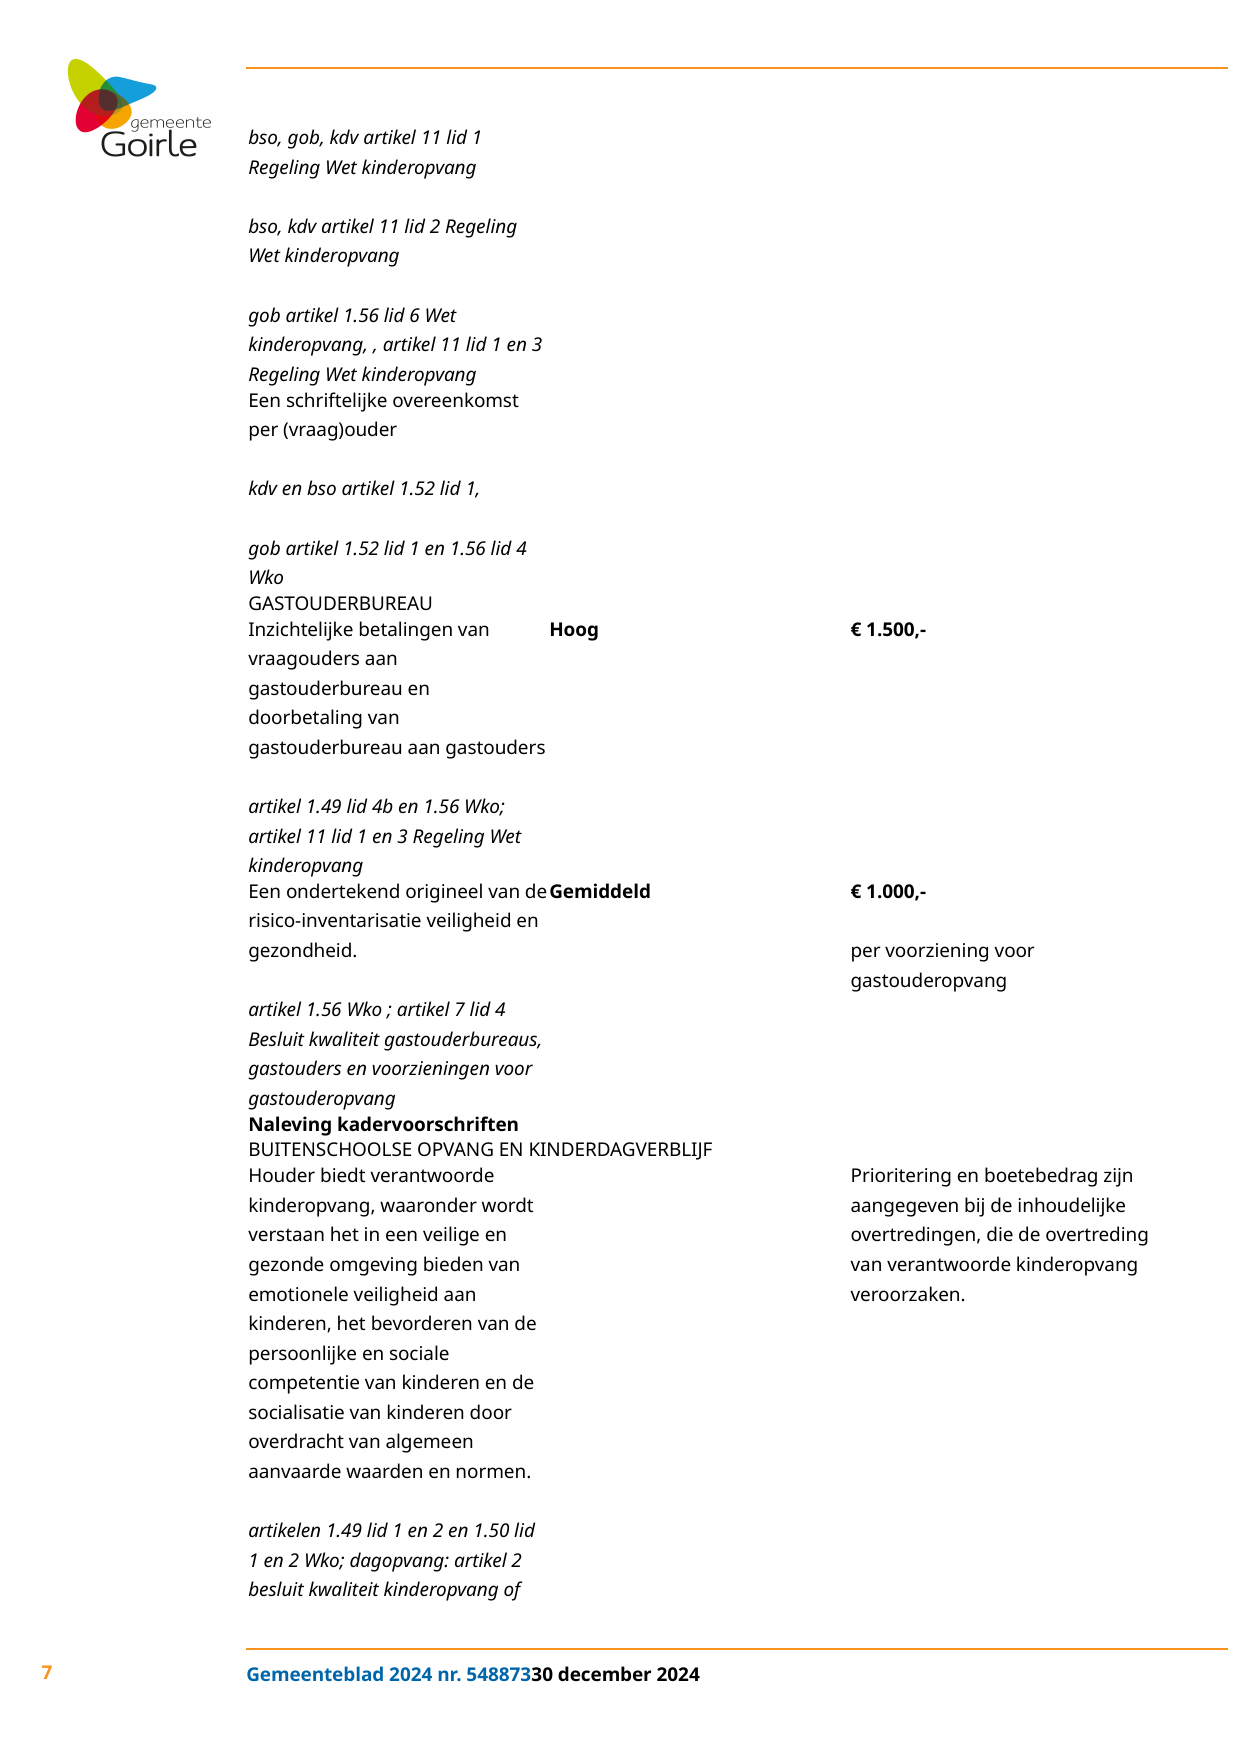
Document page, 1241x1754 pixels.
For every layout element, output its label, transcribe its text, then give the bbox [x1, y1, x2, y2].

table_cell Houder biedt verantwoorde kinderopvang, waaronder wordt verstaan het in een veilige en gezonde omgeving bieden van emotionele veiligheid aan kinderen, het bevorderen van de persoonlijke en sociale competentie van kinderen en de socialisatie van kinderen door overdracht van algemeen aanvaarde waarden en normen. artikelen 1.49 lid 1 en 2 en 1.50 lid 1 en 2 Wko; dagopvang: artikel 2 besluit kwaliteit kinderopvang of [248, 1163, 549, 1602]
table_cell Prioritering en boetebedrag zijn aangegeven bij de inhoudelijke overtredingen, die de overtreding van verantwoorde kinderopvang veroorzaken. [850, 1163, 1152, 1602]
table_cell [549, 95, 850, 590]
table_cell Gemiddeld [549, 878, 850, 1111]
table_cell Hoog [549, 616, 850, 878]
table_cell Een schriftelijke overeenkomst per (vraag)ouder kdv en bso artikel 1.52 lid 1, gob artikel 1.52 lid 1 en 1.56 lid 4 Wko [248, 387, 549, 590]
table_cell BUITENSCHOOLSE OPVANG EN KINDERDAGVERBLIJF [248, 1137, 1152, 1162]
table_cell € 1.500,- [850, 616, 1152, 878]
table_cell € 1.000,- per voorziening voor gastouderopvang [850, 878, 1152, 1111]
table_cell bso, gob, kdv artikel 11 lid 1 Regeling Wet kinderopvang bso, kdv artikel 11 lid 2 Regeling Wet kinderopvang gob artikel 1.56 lid 6 Wet kinderopvang, , artikel 11 lid 1 en 3 Regeling Wet kinderopvang [248, 95, 549, 387]
table_cell Inzichtelijke betalingen van vraagouders aan gastouderbureau en doorbetaling van gastouderbureau aan gastouders artikel 1.49 lid 4b en 1.56 Wko; artikel 11 lid 1 en 3 Regeling Wet kinderopvang [248, 616, 549, 878]
picture [41, 47, 231, 172]
table_cell [850, 95, 1152, 590]
table_cell [549, 1163, 850, 1602]
table_cell Een ondertekend origineel van de risico-inventarisatie veiligheid en gezondheid. artikel 1.56 Wko ; artikel 7 lid 4 Besluit kwaliteit gastouderbureaus, gastouders en voorzieningen voor gastouderopvang [248, 878, 549, 1111]
table_cell GASTOUDERBUREAU [248, 590, 1152, 616]
table_cell Naleving kadervoorschriften [248, 1111, 1152, 1137]
